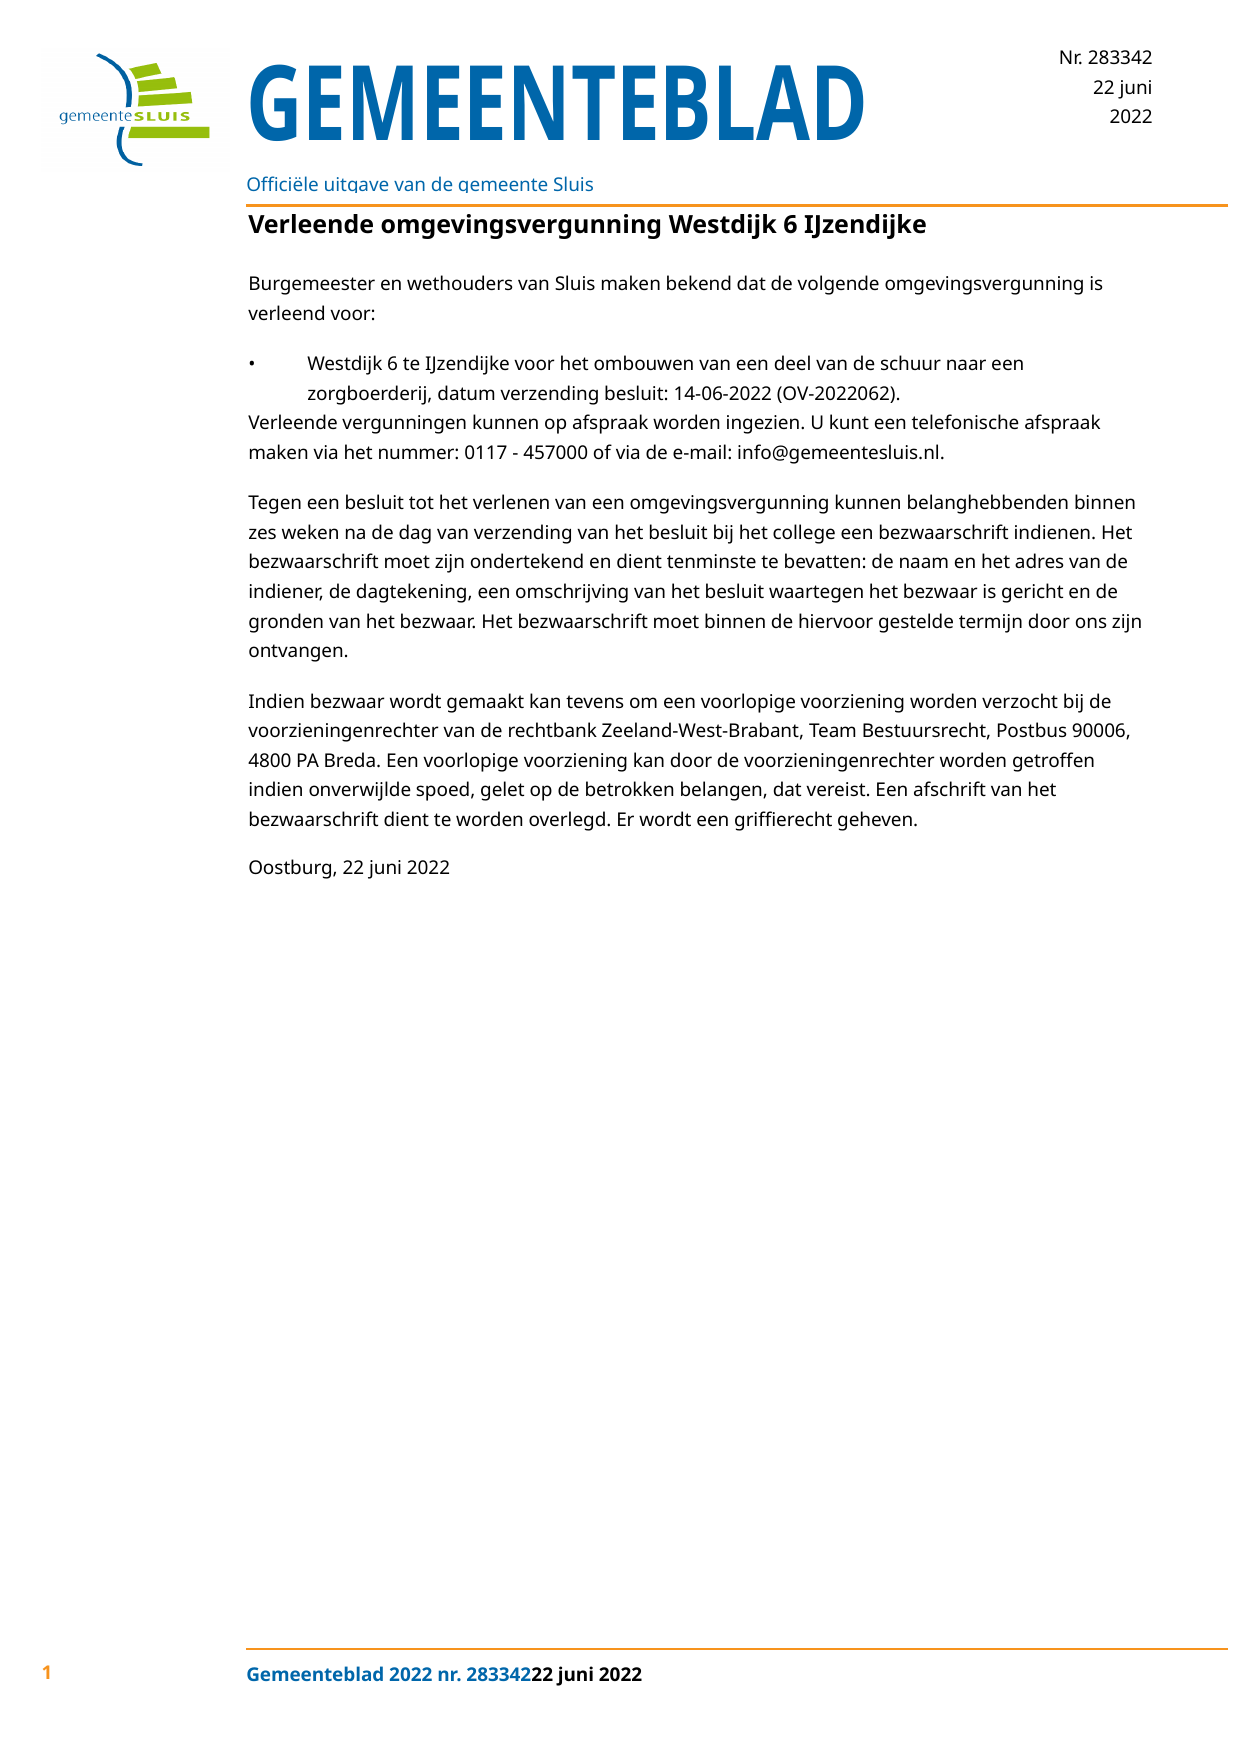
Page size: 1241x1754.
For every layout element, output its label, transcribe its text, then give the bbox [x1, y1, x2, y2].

text Burgemeester en wethouders van Sluis maken bekend dat de volgende omgevingsvergunning is verleend voor: [248, 270, 1152, 326]
text Verleende omgevingsvergunning Westdijk 6 IJzendijke [248, 207, 1152, 241]
text Oostburg, 22 juni 2022 [248, 854, 1152, 880]
text Verleende vergunningen kunnen op afspraak worden ingezien. U kunt een telefonische afspraak maken via het nummer: 0117 - 457000 of via de e-mail: info@gemeentesluis.nl. [248, 409, 1152, 465]
picture [41, 47, 231, 172]
list Westdijk 6 te IJzendijke voor het ombouwen van een deel van de schuur naar een zorgboerderij, datum verzending besluit: 14-06-2022 (OV-2022062). [248, 350, 1152, 406]
text Indien bezwaar wordt gemaakt kan tevens om een voorlopige voorziening worden verzocht bij de voorzieningenrechter van de rechtbank Zeeland-West-Brabant, Team Bestuursrecht, Postbus 90006, 4800 PA Breda. Een voorlopige voorziening kan door de voorzieningenrechter worden getroffen indien onverwijlde spoed, gelet op de betrokken belangen, dat vereist. Een afschrift van het bezwaarschrift dient te worden overlegd. Er wordt een griffierecht geheven. [248, 688, 1152, 832]
text Tegen een besluit tot het verlenen van een omgevingsvergunning kunnen belanghebbenden binnen zes weken na de dag van verzending van het besluit bij het college een bezwaarschrift indienen. Het bezwaarschrift moet zijn ondertekend en dient tenminste te bevatten: de naam en het adres van de indiener, de dagtekening, een omschrijving van het besluit waartegen het bezwaar is gericht en de gronden van het bezwaar. Het bezwaarschrift moet binnen de hiervoor gestelde termijn door ons zijn ontvangen. [248, 489, 1152, 663]
